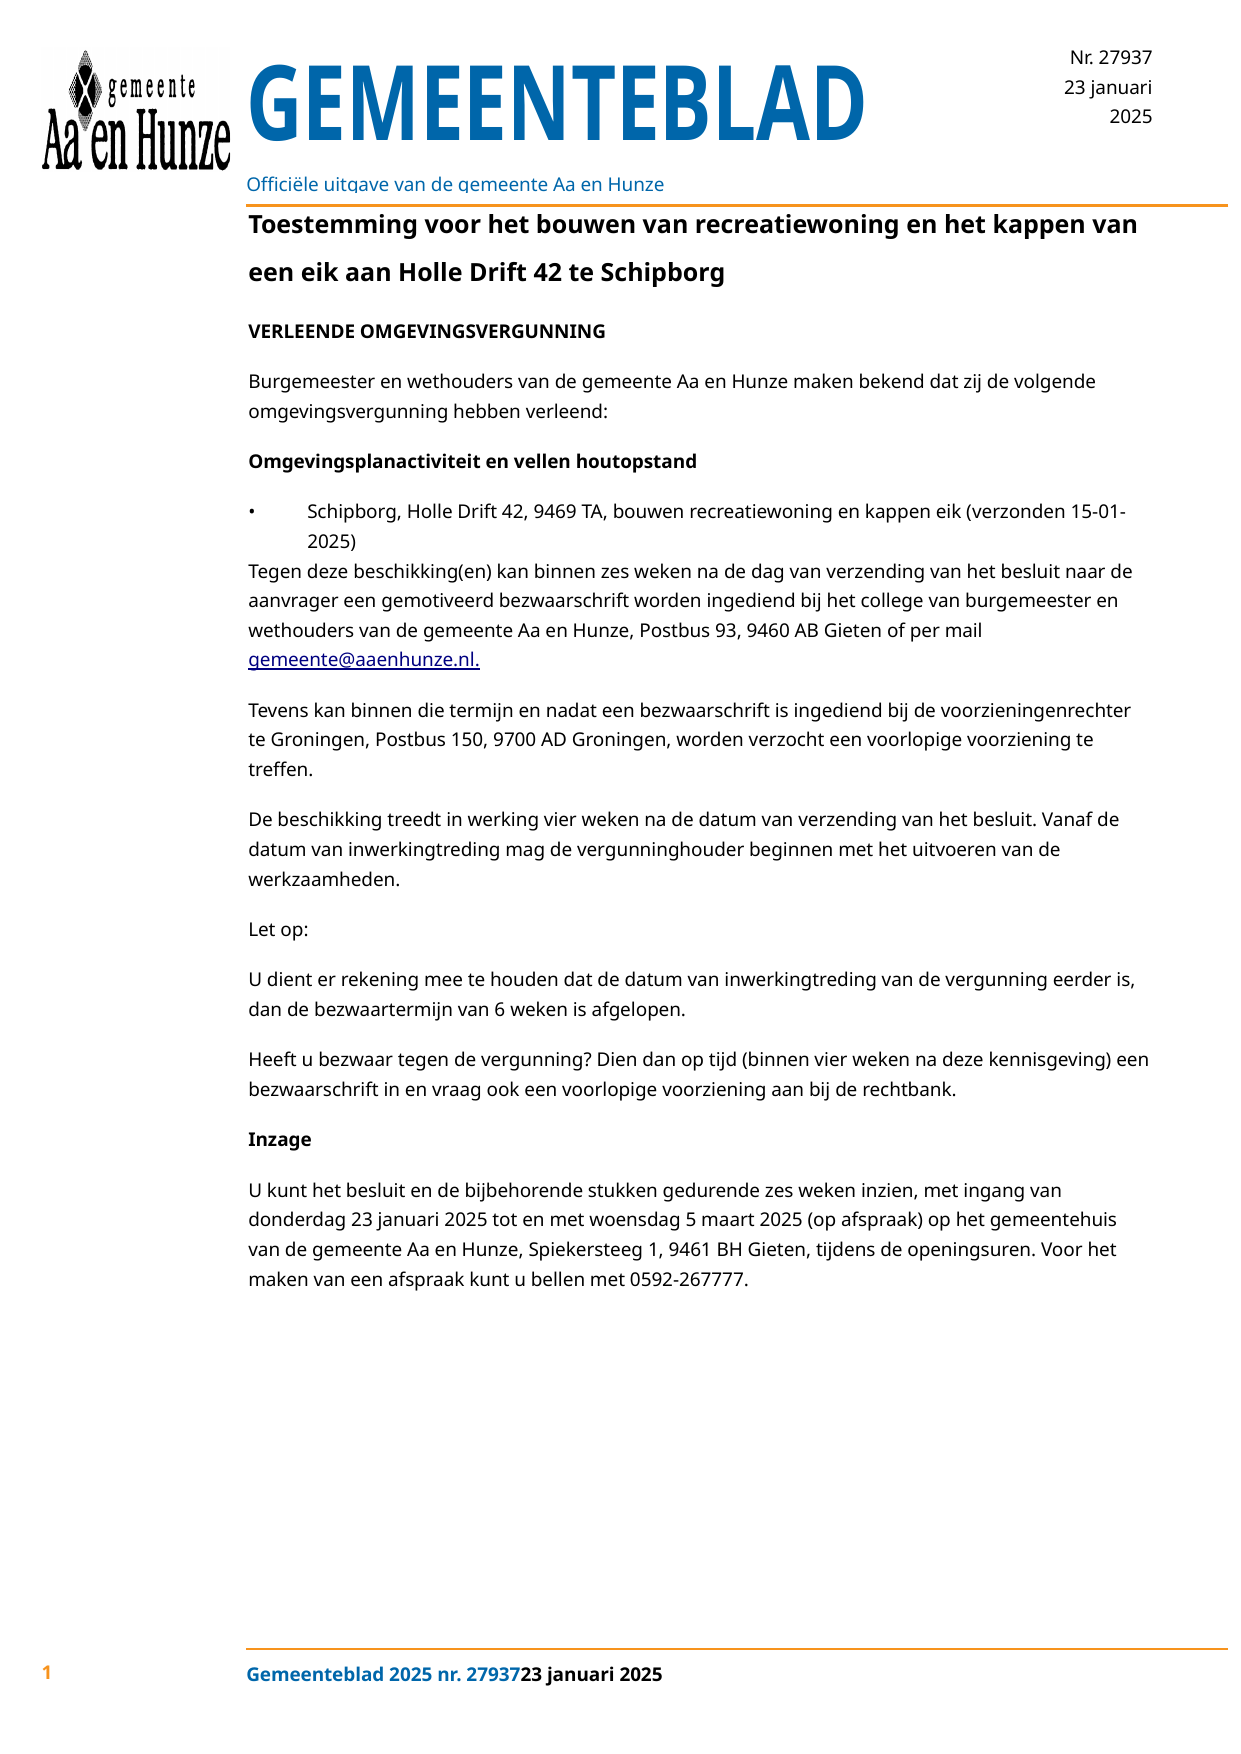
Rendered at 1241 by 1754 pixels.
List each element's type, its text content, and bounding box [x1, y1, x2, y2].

text Toestemming voor het bouwen van recreatiewoning en het kappen van een eik aan Holle Drift 42 te Schipborg [248, 207, 1152, 288]
text Tegen deze beschikking(en) kan binnen zes weken na de dag van verzending van het besluit naar de aanvrager een gemotiveerd bezwaarschrift worden ingediend bij het college van burgemeester en wethouders van de gemeente Aa en Hunze, Postbus 93, 9460 AB Gieten of per mail gemeente@aaenhunze.nl. [248, 558, 1152, 672]
text VERLEENDE OMGEVINGSVERGUNNING [248, 318, 1152, 344]
text Heeft u bezwaar tegen de vergunning? Dien dan op tijd (binnen vier weken na deze kennisgeving) een bezwaarschrift in en vraag ook een voorlopige voorziening aan bij de rechtbank. [248, 1047, 1152, 1102]
text Burgemeester en wethouders van de gemeente Aa en Hunze maken bekend dat zij de volgende omgevingsvergunning hebben verleend: [248, 368, 1152, 424]
text Tevens kan binnen die termijn en nadat een bezwaarschrift is ingediend bij de voorzieningenrechter te Groningen, Postbus 150, 9700 AD Groningen, worden verzocht een voorlopige voorziening te treffen. [248, 697, 1152, 782]
text Let op: [248, 916, 1152, 942]
list Schipborg, Holle Drift 42, 9469 TA, bouwen recreatiewoning en kappen eik (verzonden 15-01-2025) [248, 499, 1152, 554]
text De beschikking treedt in werking vier weken na de datum van verzending van het besluit. Vanaf de datum van inwerkingtreding mag de vergunninghouder beginnen met het uitvoeren van de werkzaamheden. [248, 807, 1152, 892]
text Inzage [248, 1127, 1152, 1152]
text U dient er rekening mee te houden dat de datum van inwerkingtreding van de vergunning eerder is, dan de bezwaartermijn van 6 weken is afgelopen. [248, 967, 1152, 1022]
text Omgevingsplanactiviteit en vellen houtopstand [248, 448, 1152, 474]
text U kunt het besluit en de bijbehorende stukken gedurende zes weken inzien, met ingang van donderdag 23 januari 2025 tot en met woensdag 5 maart 2025 (op afspraak) op het gemeentehuis van de gemeente Aa en Hunze, Spiekersteeg 1, 9461 BH Gieten, tijdens de openingsuren. Voor het maken van een afspraak kunt u bellen met 0592-267777. [248, 1177, 1152, 1292]
picture [41, 47, 231, 172]
